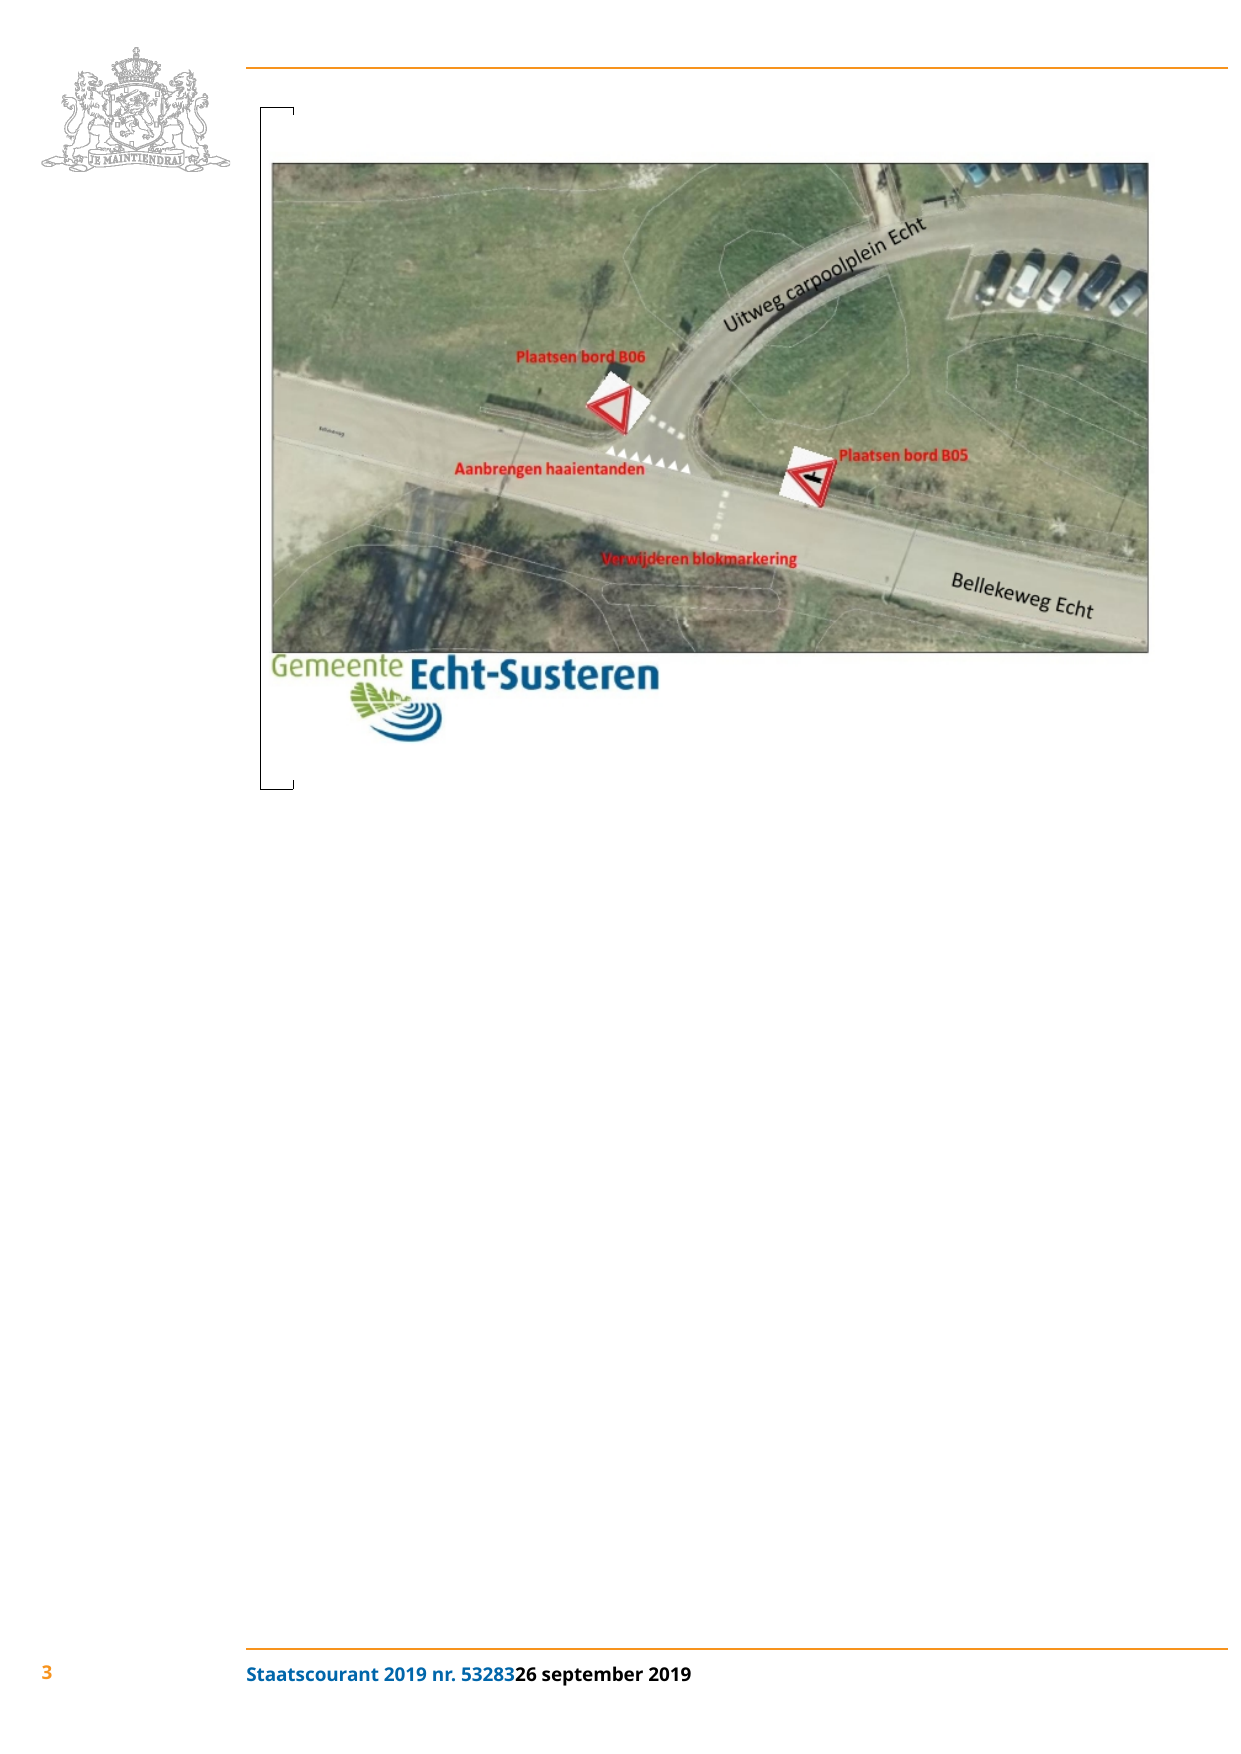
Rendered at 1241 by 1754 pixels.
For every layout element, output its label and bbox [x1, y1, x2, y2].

picture [41, 47, 231, 172]
picture [268, 115, 1155, 780]
